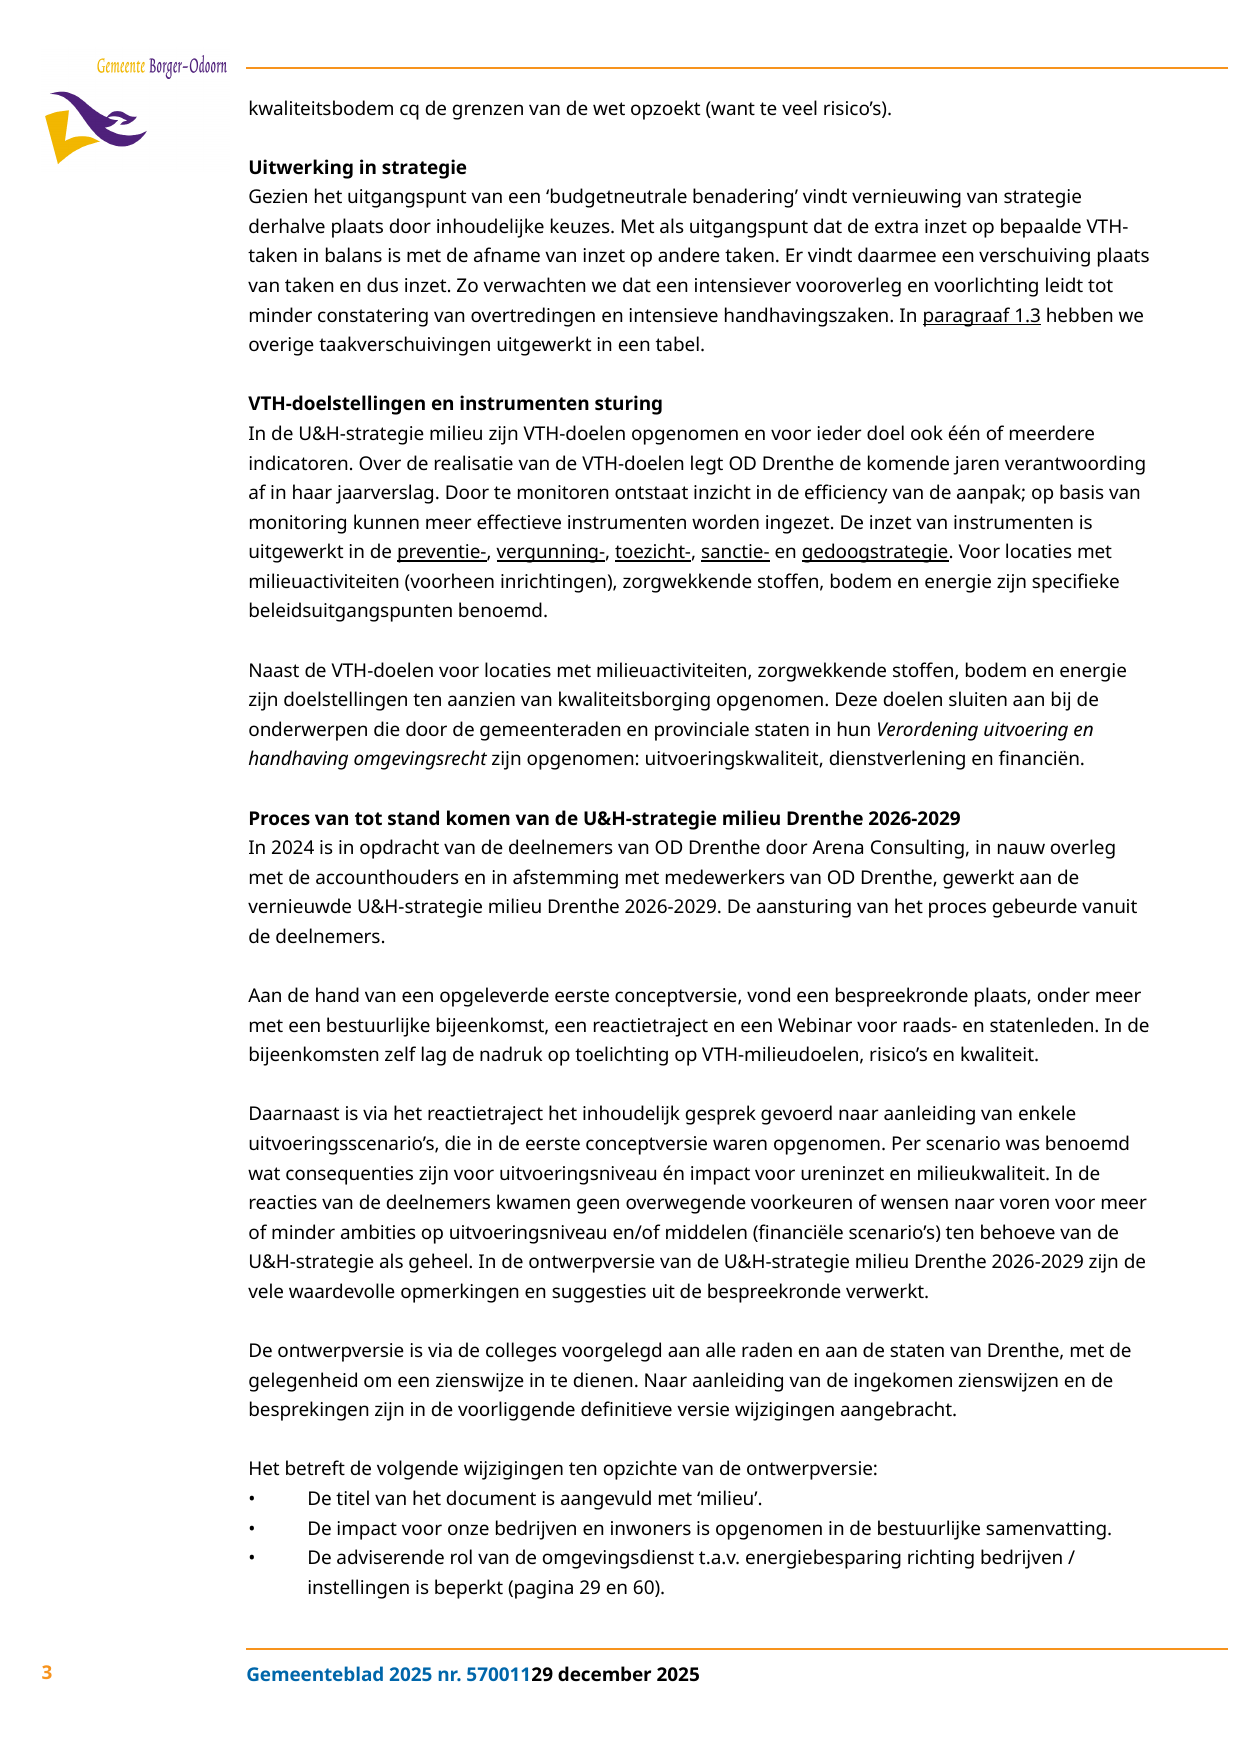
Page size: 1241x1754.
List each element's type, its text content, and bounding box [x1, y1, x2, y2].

list De titel van het document is aangevuld met ‘milieu’. [248, 1485, 1152, 1511]
text Gezien het uitgangspunt van een ‘budgetneutrale benadering’ vindt vernieuwing van strategie derhalve plaats door inhoudelijke keuzes. Met als uitgangspunt dat de extra inzet op bepaalde VTH-taken in balans is met de afname van inzet op andere taken. Er vindt daarmee een verschuiving plaats van taken en dus inzet. Zo verwachten we dat een intensiever vooroverleg en voorlichting leidt tot minder constatering van overtredingen en intensieve handhavingszaken. In paragraaf 1.3 hebben we overige taakverschuivingen uitgewerkt in een tabel. [248, 183, 1152, 357]
text In 2024 is in opdracht van de deelnemers van OD Drenthe door Arena Consulting, in nauw overleg met de accounthouders en in afstemming met medewerkers van OD Drenthe, gewerkt aan de vernieuwde U&H-strategie milieu Drenthe 2026-2029. De aansturing van het proces gebeurde vanuit de deelnemers. [248, 834, 1152, 949]
text Naast de VTH-doelen voor locaties met milieuactiviteiten, zorgwekkende stoffen, bodem en energie zijn doelstellingen ten aanzien van kwaliteitsborging opgenomen. Deze doelen sluiten aan bij de onderwerpen die door de gemeenteraden en provinciale staten in hun Verordening uitvoering en handhaving omgevingsrecht zijn opgenomen: uitvoeringskwaliteit, dienstverlening en financiën. [248, 657, 1152, 771]
picture [41, 47, 231, 172]
text In de U&H-strategie milieu zijn VTH-doelen opgenomen en voor ieder doel ook één of meerdere indicatoren. Over de realisatie van de VTH-doelen legt OD Drenthe de komende jaren verantwoording af in haar jaarverslag. Door te monitoren ontstaat inzicht in de efficiency van de aanpak; op basis van monitoring kunnen meer effectieve instrumenten worden ingezet. De inzet van instrumenten is uitgewerkt in de preventie-, vergunning-, toezicht-, sanctie- en gedoogstrategie. Voor locaties met milieuactiviteiten (voorheen inrichtingen), zorgwekkende stoffen, bodem en energie zijn specifieke beleidsuitgangspunten benoemd. [248, 420, 1152, 623]
text Het betreft de volgende wijzigingen ten opzichte van de ontwerpversie: [248, 1456, 1152, 1481]
text Proces van tot stand komen van de U&H-strategie milieu Drenthe 2026-2029 [248, 805, 1152, 831]
text De ontwerpversie is via de colleges voorgelegd aan alle raden en aan de staten van Drenthe, met de gelegenheid om een zienswijze in te dienen. Naar aanleiding van de ingekomen zienswijzen en de besprekingen zijn in de voorliggende definitieve versie wijzigingen aangebracht. [248, 1337, 1152, 1422]
list De impact voor onze bedrijven en inwoners is opgenomen in de bestuurlijke samenvatting. [248, 1515, 1152, 1541]
text Aan de hand van een opgeleverde eerste conceptversie, vond een bespreekronde plaats, onder meer met een bestuurlijke bijeenkomst, een reactietraject en een Webinar voor raads- en statenleden. In de bijeenkomsten zelf lag de nadruk op toelichting op VTH-milieudoelen, risico’s en kwaliteit. [248, 982, 1152, 1067]
text Uitwerking in strategie [248, 154, 1152, 180]
list De adviserende rol van de omgevingsdienst t.a.v. energiebesparing richting bedrijven / instellingen is beperkt (pagina 29 en 60). [248, 1544, 1152, 1600]
text Daarnaast is via het reactietraject het inhoudelijk gesprek gevoerd naar aanleiding van enkele uitvoeringsscenario’s, die in de eerste conceptversie waren opgenomen. Per scenario was benoemd wat consequenties zijn voor uitvoeringsniveau én impact voor ureninzet en milieukwaliteit. In de reacties van de deelnemers kwamen geen overwegende voorkeuren of wensen naar voren voor meer of minder ambities op uitvoeringsniveau en/of middelen (financiële scenario’s) ten behoeve van de U&H-strategie als geheel. In de ontwerpversie van de U&H-strategie milieu Drenthe 2026-2029 zijn de vele waardevolle opmerkingen en suggesties uit de bespreekronde verwerkt. [248, 1101, 1152, 1304]
text kwaliteitsbodem cq de grenzen van de wet opzoekt (want te veel risico’s). [248, 95, 1152, 121]
text VTH-doelstellingen en instrumenten sturing [248, 391, 1152, 416]
